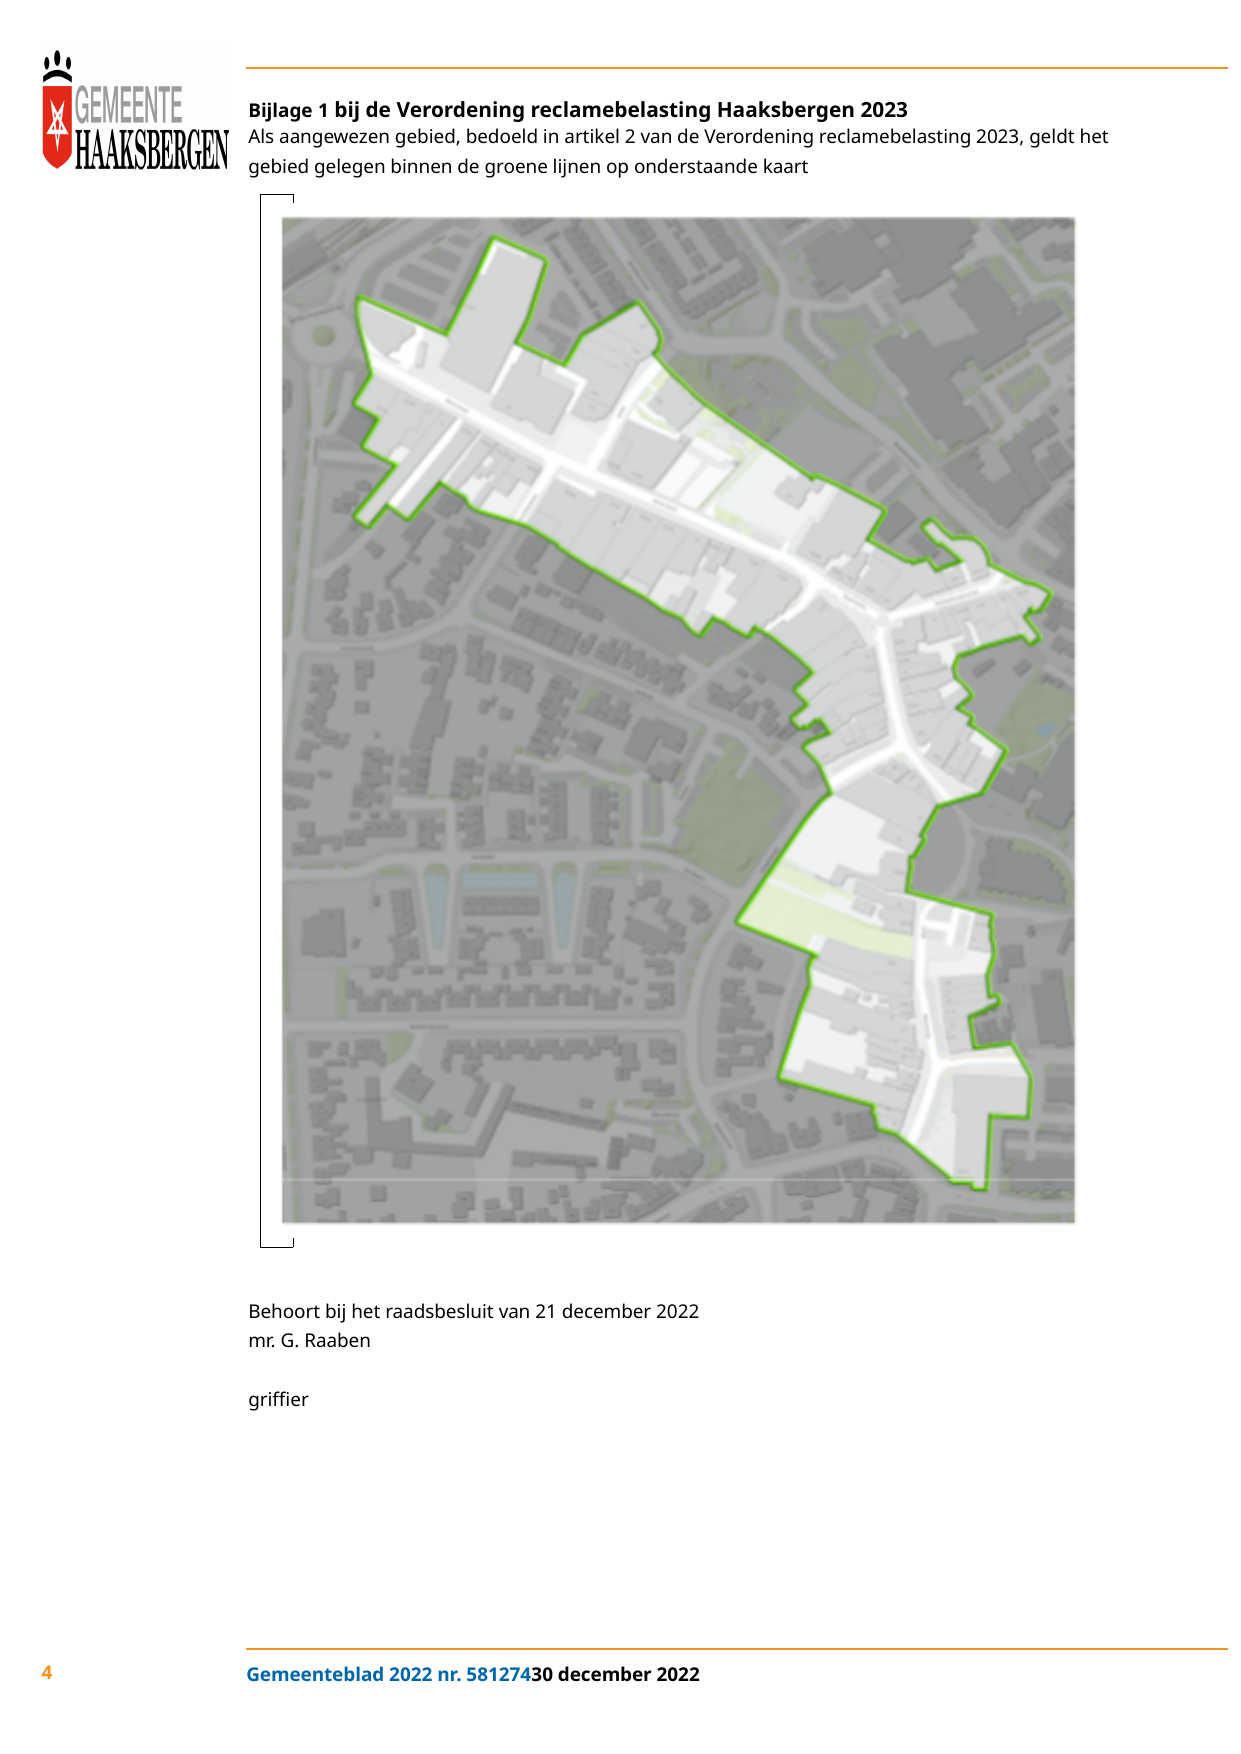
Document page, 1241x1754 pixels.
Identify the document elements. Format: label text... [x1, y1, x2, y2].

text Bijlage 1 bij de Verordening reclamebelasting Haaksbergen 2023 [248, 95, 1152, 123]
text Als aangewezen gebied, bedoeld in artikel 2 van de Verordening reclamebelasting 2023, geldt het gebied gelegen binnen de groene lijnen op onderstaande kaart [248, 123, 1152, 179]
picture [41, 47, 231, 172]
text mr. G. Raaben [248, 1327, 1152, 1353]
text Behoort bij het raadsbesluit van 21 december 2022 [248, 1298, 1152, 1324]
picture [268, 203, 1096, 1238]
text griffier [248, 1387, 1152, 1412]
